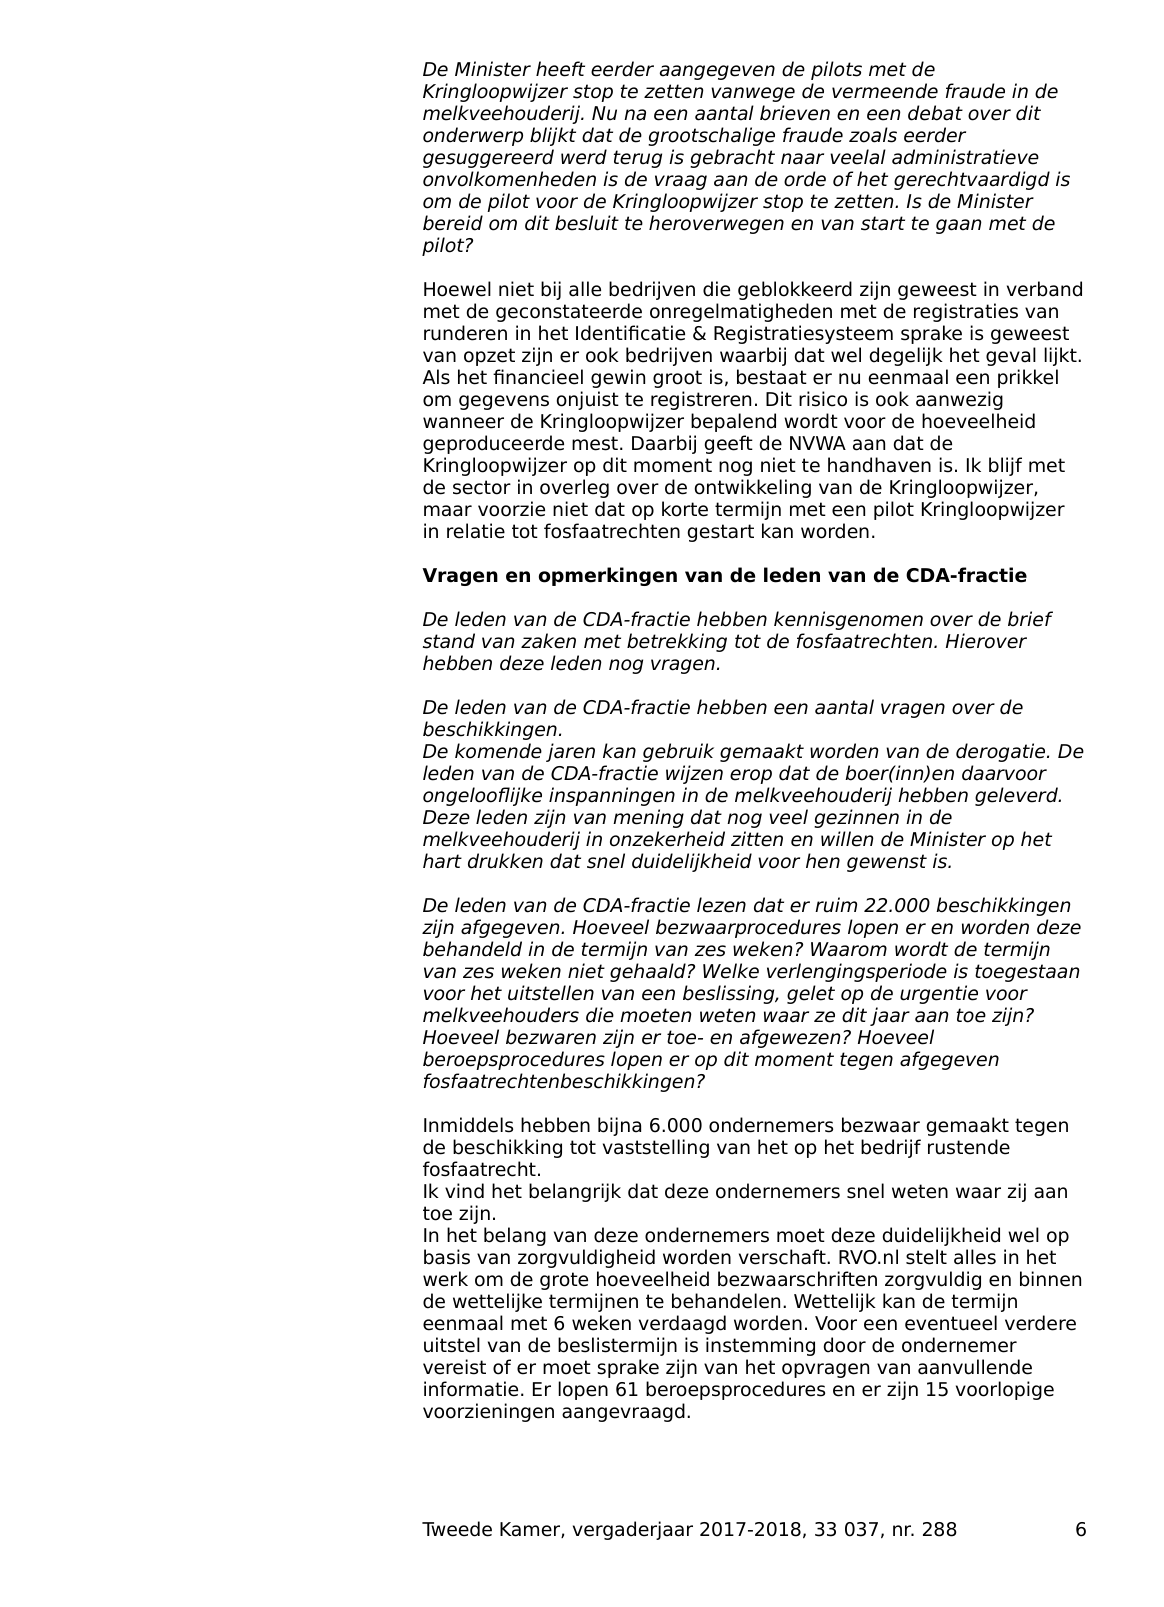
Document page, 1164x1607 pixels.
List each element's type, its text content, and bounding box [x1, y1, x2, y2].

text De Minister heeft eerder aangegeven de pilots met de Kringloopwijzer stop te zetten vanwege de vermeende fraude in de melkveehouderij. Nu na een aantal brieven en een debat over dit onderwerp blijkt dat de grootschalige fraude zoals eerder gesuggereerd werd terug is gebracht naar veelal administratieve onvolkomenheden is de vraag aan de orde of het gerechtvaardigd is om de pilot voor de Kringloopwijzer stop te zetten. Is de Minister bereid om dit besluit te heroverwegen en van start te gaan met de pilot? [422, 59, 1087, 257]
text Hoewel niet bij alle bedrijven die geblokkeerd zijn geweest in verband met de geconstateerde onregelmatigheden met de registraties van runderen in het Identificatie & Registratiesysteem sprake is geweest van opzet zijn er ook bedrijven waarbij dat wel degelijk het geval lijkt. Als het financieel gewin groot is, bestaat er nu eenmaal een prikkel om gegevens onjuist te registreren. Dit risico is ook aanwezig wanneer de Kringloopwijzer bepalend wordt voor de hoeveelheid geproduceerde mest. Daarbij geeft de NVWA aan dat de Kringloopwijzer op dit moment nog niet te handhaven is. Ik blijf met de sector in overleg over de ontwikkeling van de Kringloopwijzer, maar voorzie niet dat op korte termijn met een pilot Kringloopwijzer in relatie tot fosfaatrechten gestart kan worden. [422, 279, 1087, 543]
text Inmiddels hebben bijna 6.000 ondernemers bezwaar gemaakt tegen de beschikking tot vaststelling van het op het bedrijf rustende fosfaatrecht. [422, 1115, 1087, 1181]
text De leden van de CDA-fractie lezen dat er ruim 22.000 beschikkingen zijn afgegeven. Hoeveel bezwaarprocedures lopen er en worden deze behandeld in de termijn van zes weken? Waarom wordt de termijn van zes weken niet gehaald? Welke verlengingsperiode is toegestaan voor het uitstellen van een beslissing, gelet op de urgentie voor melkveehouders die moeten weten waar ze dit jaar aan toe zijn? Hoeveel bezwaren zijn er toe- en afgewezen? Hoeveel beroepsprocedures lopen er op dit moment tegen afgegeven fosfaatrechtenbeschikkingen? [422, 895, 1087, 1093]
text De leden van de CDA-fractie hebben een aantal vragen over de beschikkingen. [422, 697, 1087, 741]
text In het belang van deze ondernemers moet deze duidelijkheid wel op basis van zorgvuldigheid worden verschaft. RVO.nl stelt alles in het werk om de grote hoeveelheid bezwaarschriften zorgvuldig en binnen de wettelijke termijnen te behandelen. Wettelijk kan de termijn eenmaal met 6 weken verdaagd worden. Voor een eventueel verdere uitstel van de beslistermijn is instemming door de ondernemer vereist of er moet sprake zijn van het opvragen van aanvullende informatie. Er lopen 61 beroepsprocedures en er zijn 15 voorlopige voorzieningen aangevraagd. [422, 1225, 1087, 1423]
text Ik vind het belangrijk dat deze ondernemers snel weten waar zij aan toe zijn. [422, 1181, 1087, 1225]
subtitle Vragen en opmerkingen van de leden van de CDA-fractie [422, 565, 1087, 587]
text De leden van de CDA-fractie hebben kennisgenomen over de brief stand van zaken met betrekking tot de fosfaatrechten. Hierover hebben deze leden nog vragen. [422, 609, 1087, 675]
text De komende jaren kan gebruik gemaakt worden van de derogatie. De leden van de CDA-fractie wijzen erop dat de boer(inn)en daarvoor ongelooflijke inspanningen in de melkveehouderij hebben geleverd. Deze leden zijn van mening dat nog veel gezinnen in de melkveehouderij in onzekerheid zitten en willen de Minister op het hart drukken dat snel duidelijkheid voor hen gewenst is. [422, 741, 1087, 873]
